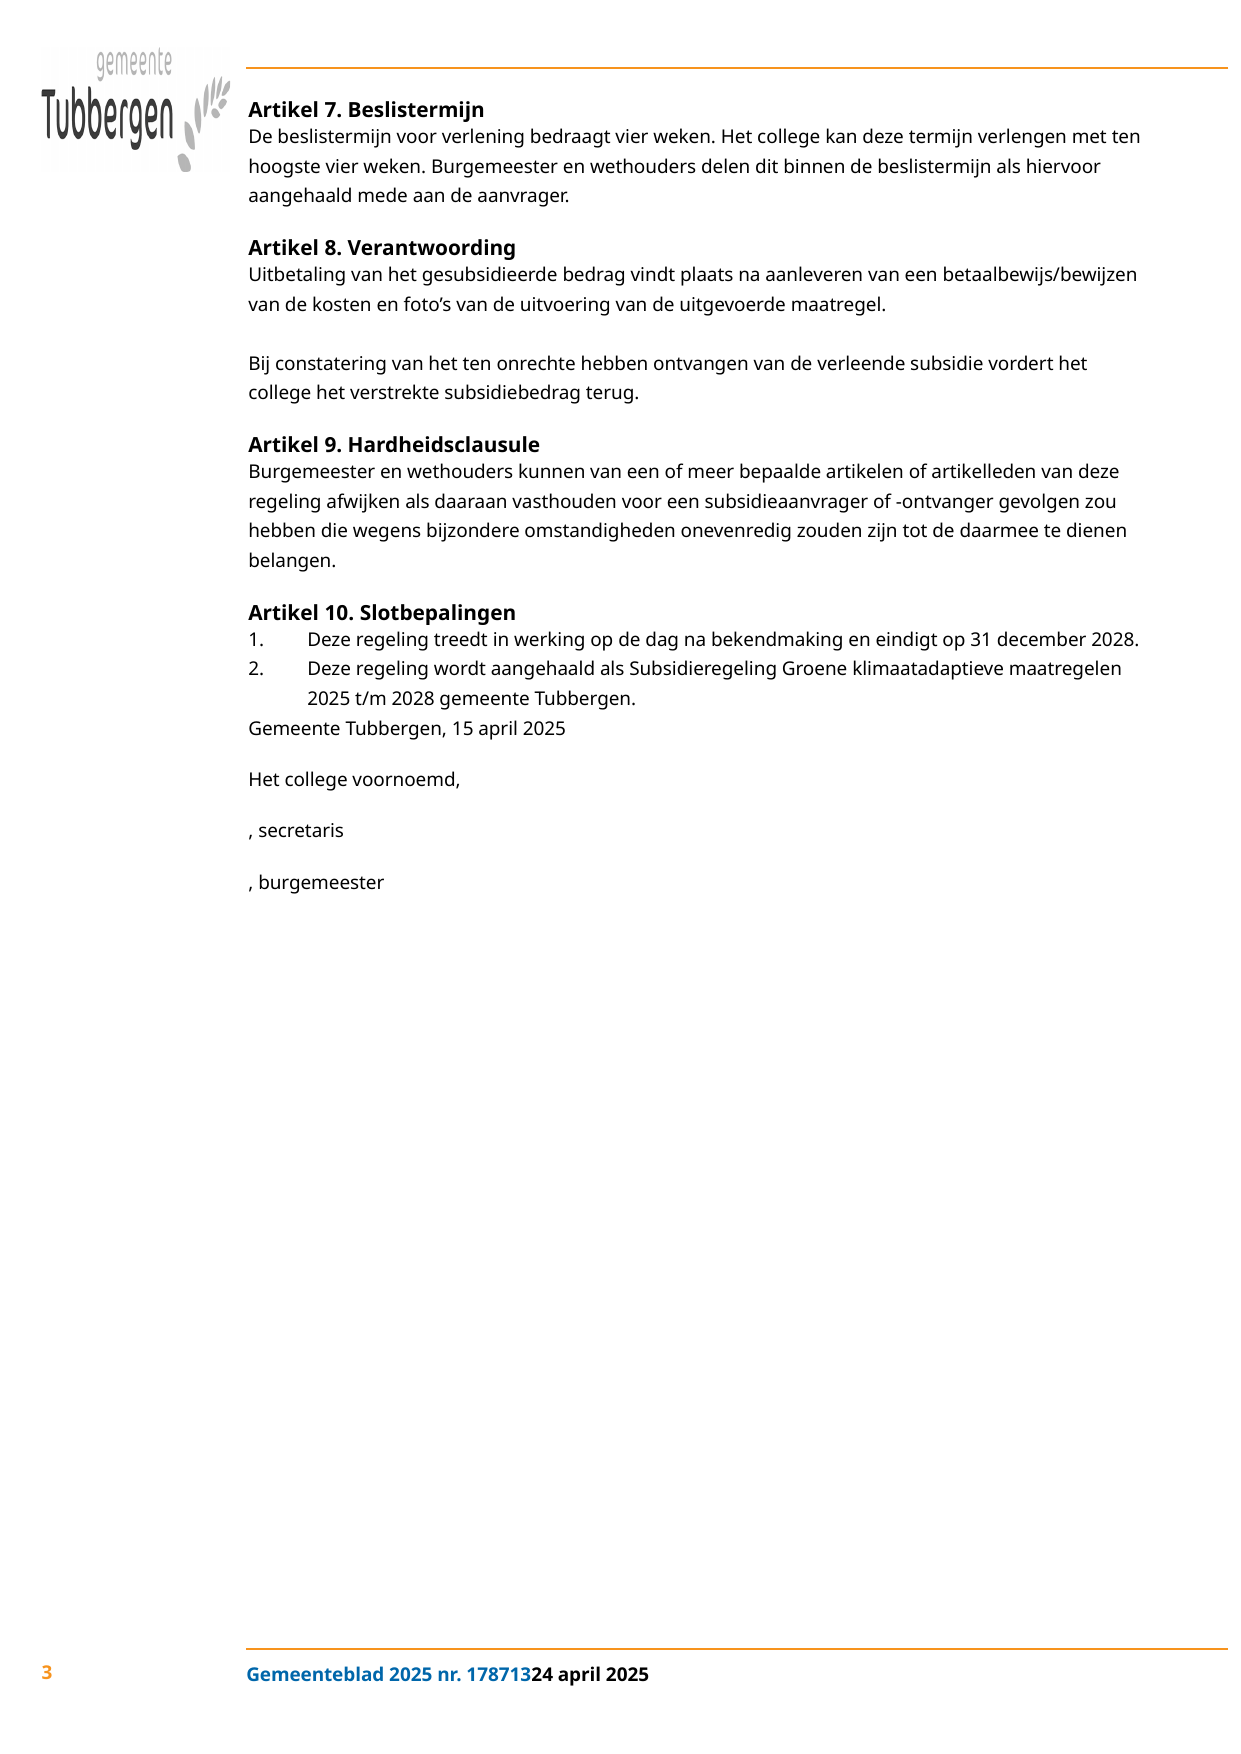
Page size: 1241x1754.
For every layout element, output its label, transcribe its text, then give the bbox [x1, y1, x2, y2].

text Uitbetaling van het gesubsidieerde bedrag vindt plaats na aanleveren van een betaalbewijs/bewijzen van de kosten en foto’s van de uitvoering van de uitgevoerde maatregel. [248, 261, 1152, 317]
text Artikel 9. Hardheidsclausule [248, 430, 1152, 458]
text Artikel 8. Verantwoording [248, 233, 1152, 261]
text , burgemeester [248, 869, 1152, 895]
list Deze regeling treedt in werking op de dag na bekendmaking en eindigt op 31 december 2028. [248, 626, 1152, 652]
text Bij constatering van het ten onrechte hebben ontvangen van de verleende subsidie vordert het college het verstrekte subsidiebedrag terug. [248, 350, 1152, 405]
list Deze regeling wordt aangehaald als Subsidieregeling Groene klimaatadaptieve maatregelen 2025 t/m 2028 gemeente Tubbergen. [248, 656, 1152, 711]
text , secretaris [248, 818, 1152, 843]
text De beslistermijn voor verlening bedraagt vier weken. Het college kan deze termijn verlengen met ten hoogste vier weken. Burgemeester en wethouders delen dit binnen de beslistermijn als hiervoor aangehaald mede aan de aanvrager. [248, 123, 1152, 208]
picture [41, 47, 231, 172]
text Artikel 10. Slotbepalingen [248, 598, 1152, 626]
text Artikel 7. Beslistermijn [248, 95, 1152, 123]
text Burgemeester en wethouders kunnen van een of meer bepaalde artikelen of artikelleden van deze regeling afwijken als daaraan vasthouden voor een subsidieaanvrager of -ontvanger gevolgen zou hebben die wegens bijzondere omstandigheden onevenredig zouden zijn tot de daarmee te dienen belangen. [248, 458, 1152, 573]
text Gemeente Tubbergen, 15 april 2025 [248, 715, 1152, 741]
text Het college voornoemd, [248, 766, 1152, 792]
